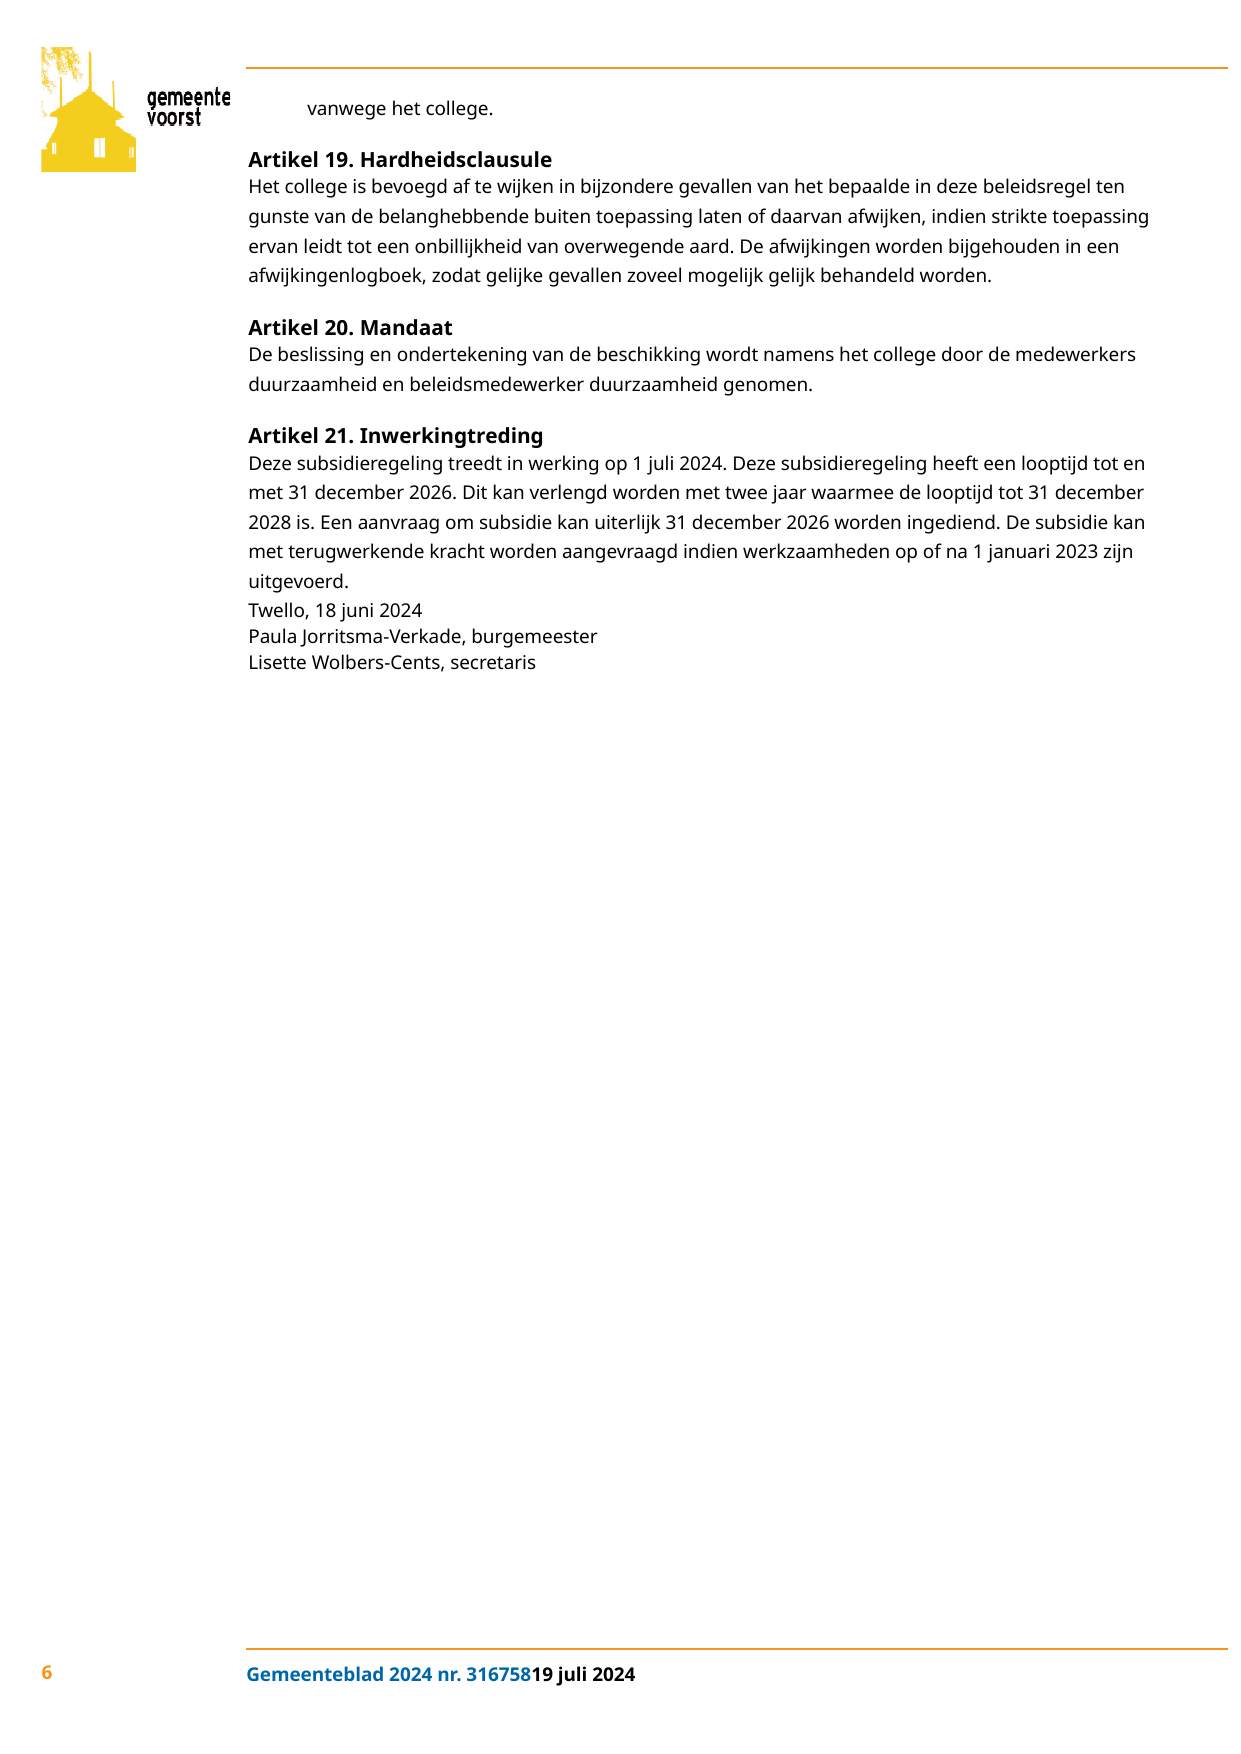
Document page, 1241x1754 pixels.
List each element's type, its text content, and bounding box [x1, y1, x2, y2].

text Artikel 21. Inwerkingtreding [248, 421, 1152, 450]
text Het college is bevoegd af te wijken in bijzondere gevallen van het bepaalde in deze beleidsregel ten gunste van de belanghebbende buiten toepassing laten of daarvan afwijken, indien strikte toepassing ervan leidt tot een onbillijkheid van overwegende aard. De afwijkingen worden bijgehouden in een afwijkingenlogboek, zodat gelijke gevallen zoveel mogelijk gelijk behandeld worden. [248, 174, 1152, 288]
text Paula Jorritsma-Verkade, burgemeester [248, 623, 1152, 649]
text Twello, 18 juni 2024 [248, 598, 1152, 623]
text De beslissing en ondertekening van de beschikking wordt namens het college door de medewerkers duurzaamheid en beleidsmedewerker duurzaamheid genomen. [248, 341, 1152, 397]
text Lisette Wolbers-Cents, secretaris [248, 649, 1152, 675]
text Artikel 20. Mandaat [248, 313, 1152, 341]
list vanwege het college. [248, 95, 1152, 121]
text Deze subsidieregeling treedt in werking op 1 juli 2024. Deze subsidieregeling heeft een looptijd tot en met 31 december 2026. Dit kan verlengd worden met twee jaar waarmee de looptijd tot 31 december 2028 is. Een aanvraag om subsidie kan uiterlijk 31 december 2026 worden ingediend. De subsidie kan met terugwerkende kracht worden aangevraagd indien werkzaamheden op of na 1 januari 2023 zijn uitgevoerd. [248, 450, 1152, 594]
text Artikel 19. Hardheidsclausule [248, 145, 1152, 174]
picture [41, 47, 231, 172]
